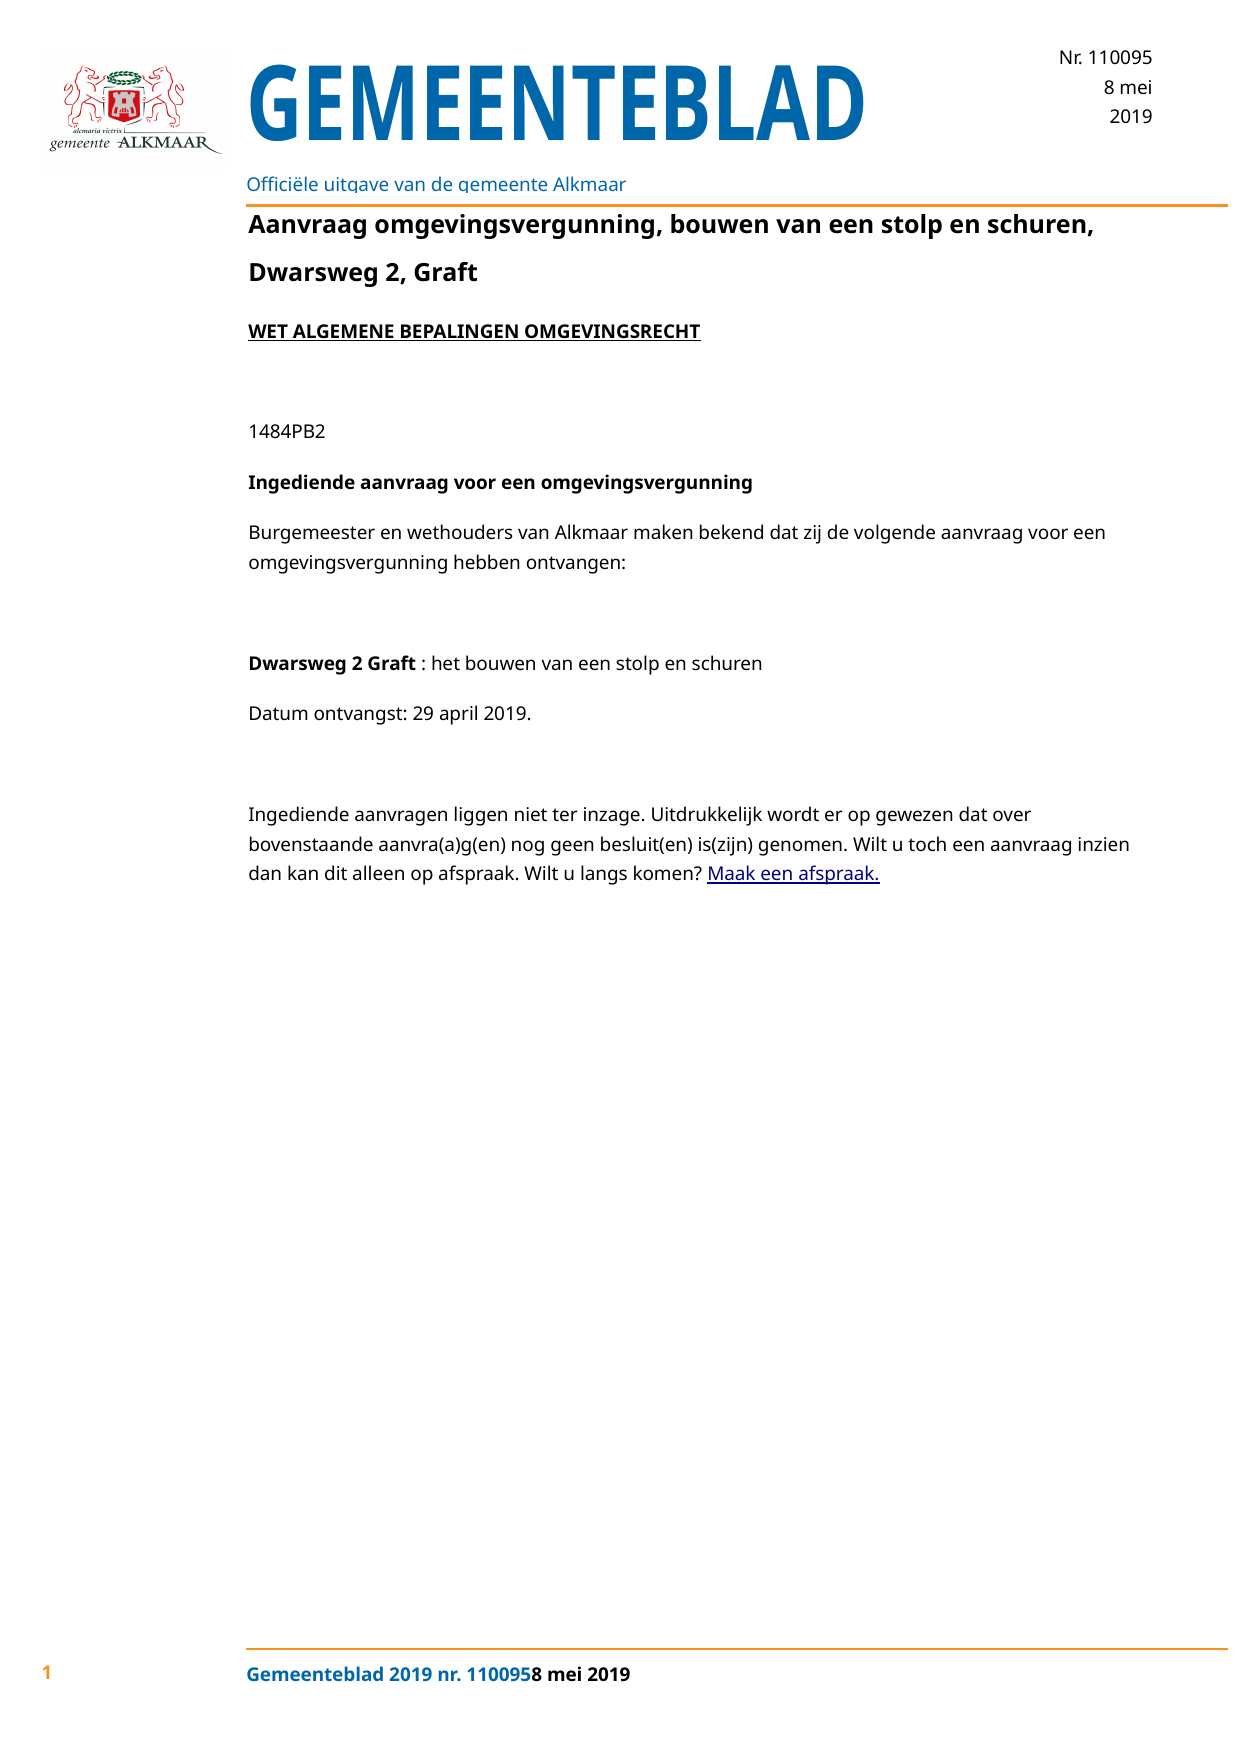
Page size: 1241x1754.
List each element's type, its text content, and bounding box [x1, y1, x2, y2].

text Ingediende aanvraag voor een omgevingsvergunning [248, 469, 1152, 495]
text 1484PB2 [248, 419, 1152, 444]
picture [41, 47, 231, 172]
text Ingediende aanvragen liggen niet ter inzage. Uitdrukkelijk wordt er op gewezen dat over bovenstaande aanvra(a)g(en) nog geen besluit(en) is(zijn) genomen. Wilt u toch een aanvraag inzien dan kan dit alleen op afspraak. Wilt u langs komen? Maak een afspraak. [248, 801, 1152, 886]
text Datum ontvangst: 29 april 2019. [248, 700, 1152, 726]
text WET ALGEMENE BEPALINGEN OMGEVINGSRECHT [248, 318, 1152, 344]
text Aanvraag omgevingsvergunning, bouwen van een stolp en schuren, Dwarsweg 2, Graft [248, 207, 1152, 288]
text Dwarsweg 2 Graft : het bouwen van een stolp en schuren [248, 650, 1152, 676]
text Burgemeester en wethouders van Alkmaar maken bekend dat zij de volgende aanvraag voor een omgevingsvergunning hebben ontvangen: [248, 519, 1152, 575]
